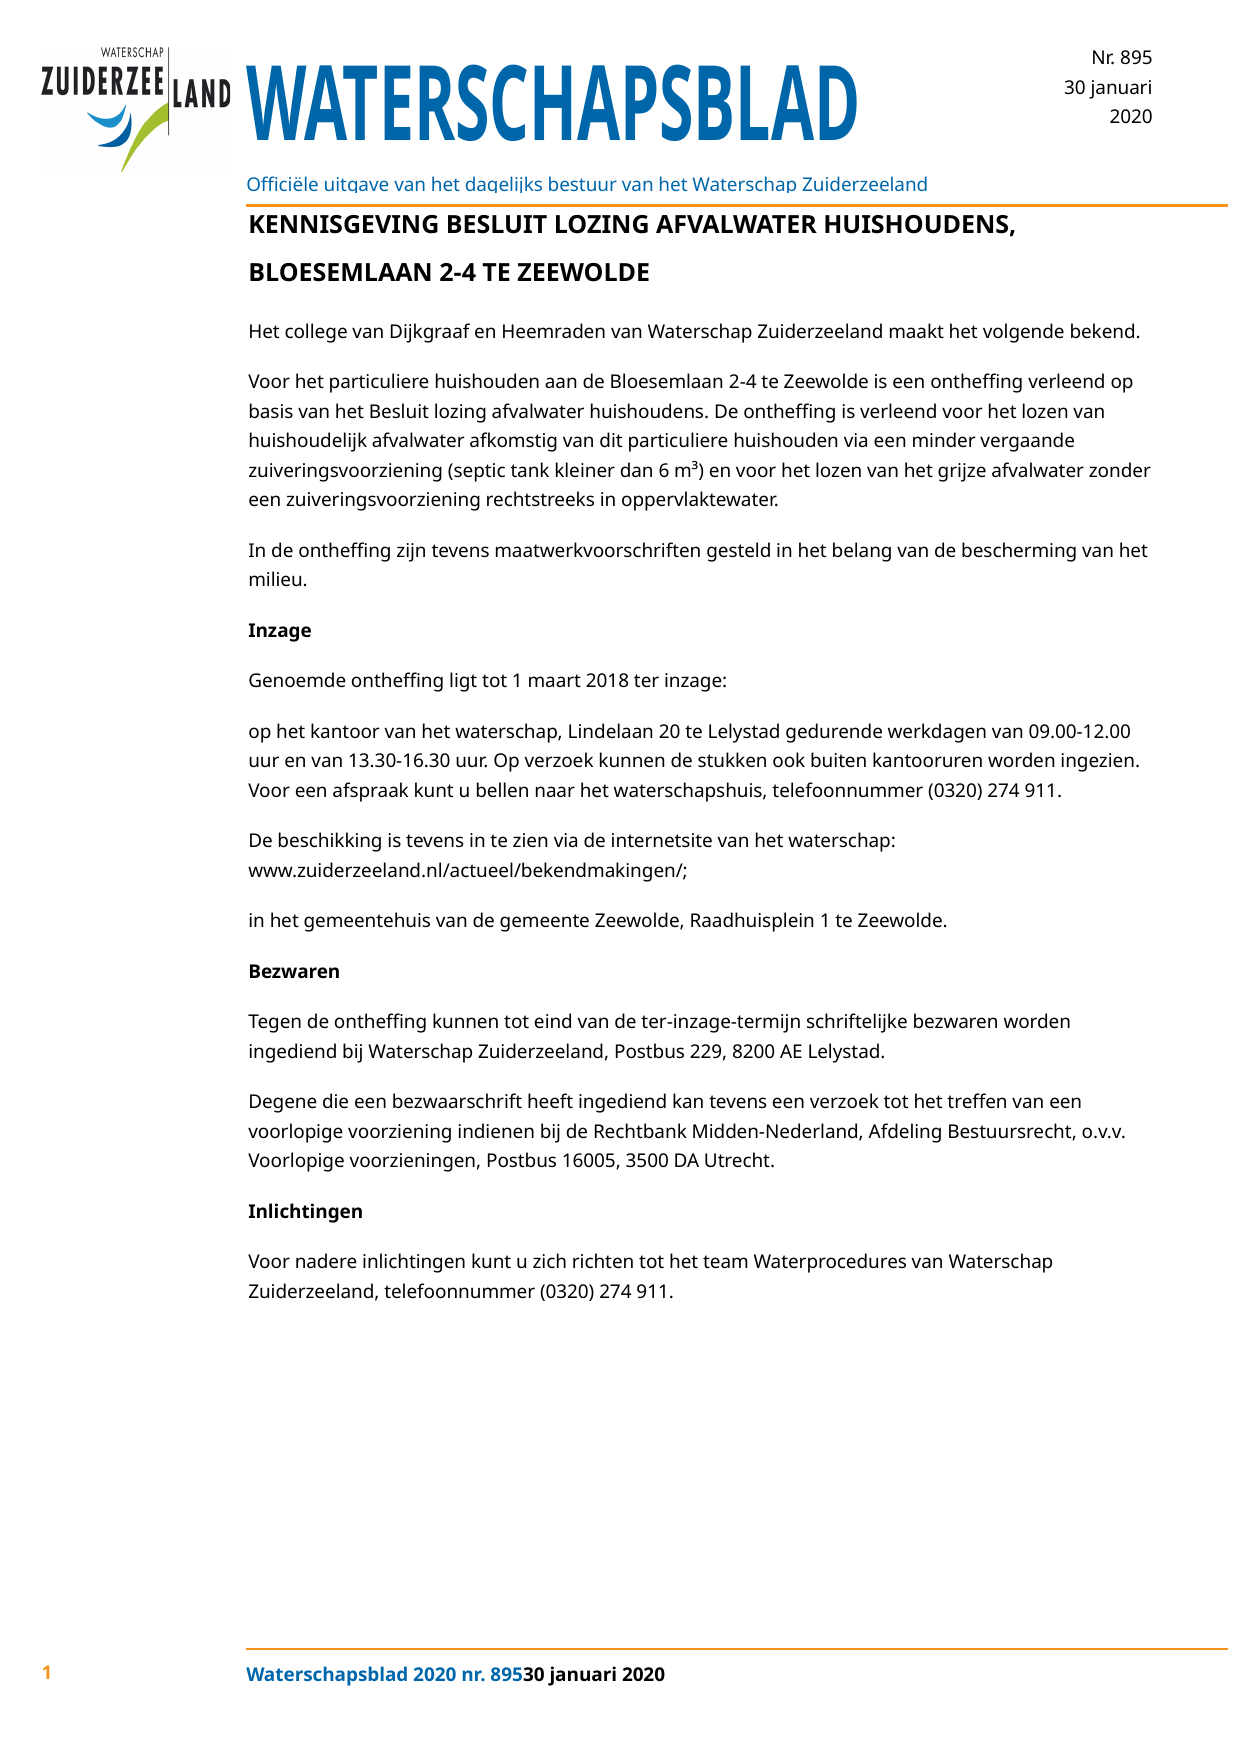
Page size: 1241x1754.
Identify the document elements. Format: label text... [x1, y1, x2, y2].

text Inlichtingen [248, 1198, 1152, 1224]
text op het kantoor van het waterschap, Lindelaan 20 te Lelystad gedurende werkdagen van 09.00-12.00 uur en van 13.30-16.30 uur. Op verzoek kunnen de stukken ook buiten kantooruren worden ingezien. Voor een afspraak kunt u bellen naar het waterschapshuis, telefoonnummer (0320) 274 911. [248, 718, 1152, 803]
text Bezwaren [248, 958, 1152, 984]
text Het college van Dijkgraaf en Heemraden van Waterschap Zuiderzeeland maakt het volgende bekend. [248, 318, 1152, 344]
text De beschikking is tevens in te zien via de internetsite van het waterschap: www.zuiderzeeland.nl/actueel/bekendmakingen/; [248, 827, 1152, 883]
text Tegen de ontheffing kunnen tot eind van de ter-inzage-termijn schriftelijke bezwaren worden ingediend bij Waterschap Zuiderzeeland, Postbus 229, 8200 AE Lelystad. [248, 1008, 1152, 1064]
text Degene die een bezwaarschrift heeft ingediend kan tevens een verzoek tot het treffen van een voorlopige voorziening indienen bij de Rechtbank Midden-Nederland, Afdeling Bestuursrecht, o.v.v. Voorlopige voorzieningen, Postbus 16005, 3500 DA Utrecht. [248, 1088, 1152, 1173]
text Voor nadere inlichtingen kunt u zich richten tot het team Waterprocedures van Waterschap Zuiderzeeland, telefoonnummer (0320) 274 911. [248, 1248, 1152, 1304]
text In de ontheffing zijn tevens maatwerkvoorschriften gesteld in het belang van de bescherming van het milieu. [248, 537, 1152, 592]
text Inzage [248, 617, 1152, 643]
text in het gemeentehuis van de gemeente Zeewolde, Raadhuisplein 1 te Zeewolde. [248, 907, 1152, 933]
picture [41, 47, 231, 172]
text Genoemde ontheffing ligt tot 1 maart 2018 ter inzage: [248, 667, 1152, 693]
text KENNISGEVING BESLUIT LOZING AFVALWATER HUISHOUDENS, BLOESEMLAAN 2-4 TE ZEEWOLDE [248, 207, 1152, 288]
text Voor het particuliere huishouden aan de Bloesemlaan 2-4 te Zeewolde is een ontheffing verleend op basis van het Besluit lozing afvalwater huishoudens. De ontheffing is verleend voor het lozen van huishoudelijk afvalwater afkomstig van dit particuliere huishouden via een minder vergaande zuiveringsvoorziening (septic tank kleiner dan 6 m³) en voor het lozen van het grijze afvalwater zonder een zuiveringsvoorziening rechtstreeks in oppervlaktewater. [248, 368, 1152, 512]
